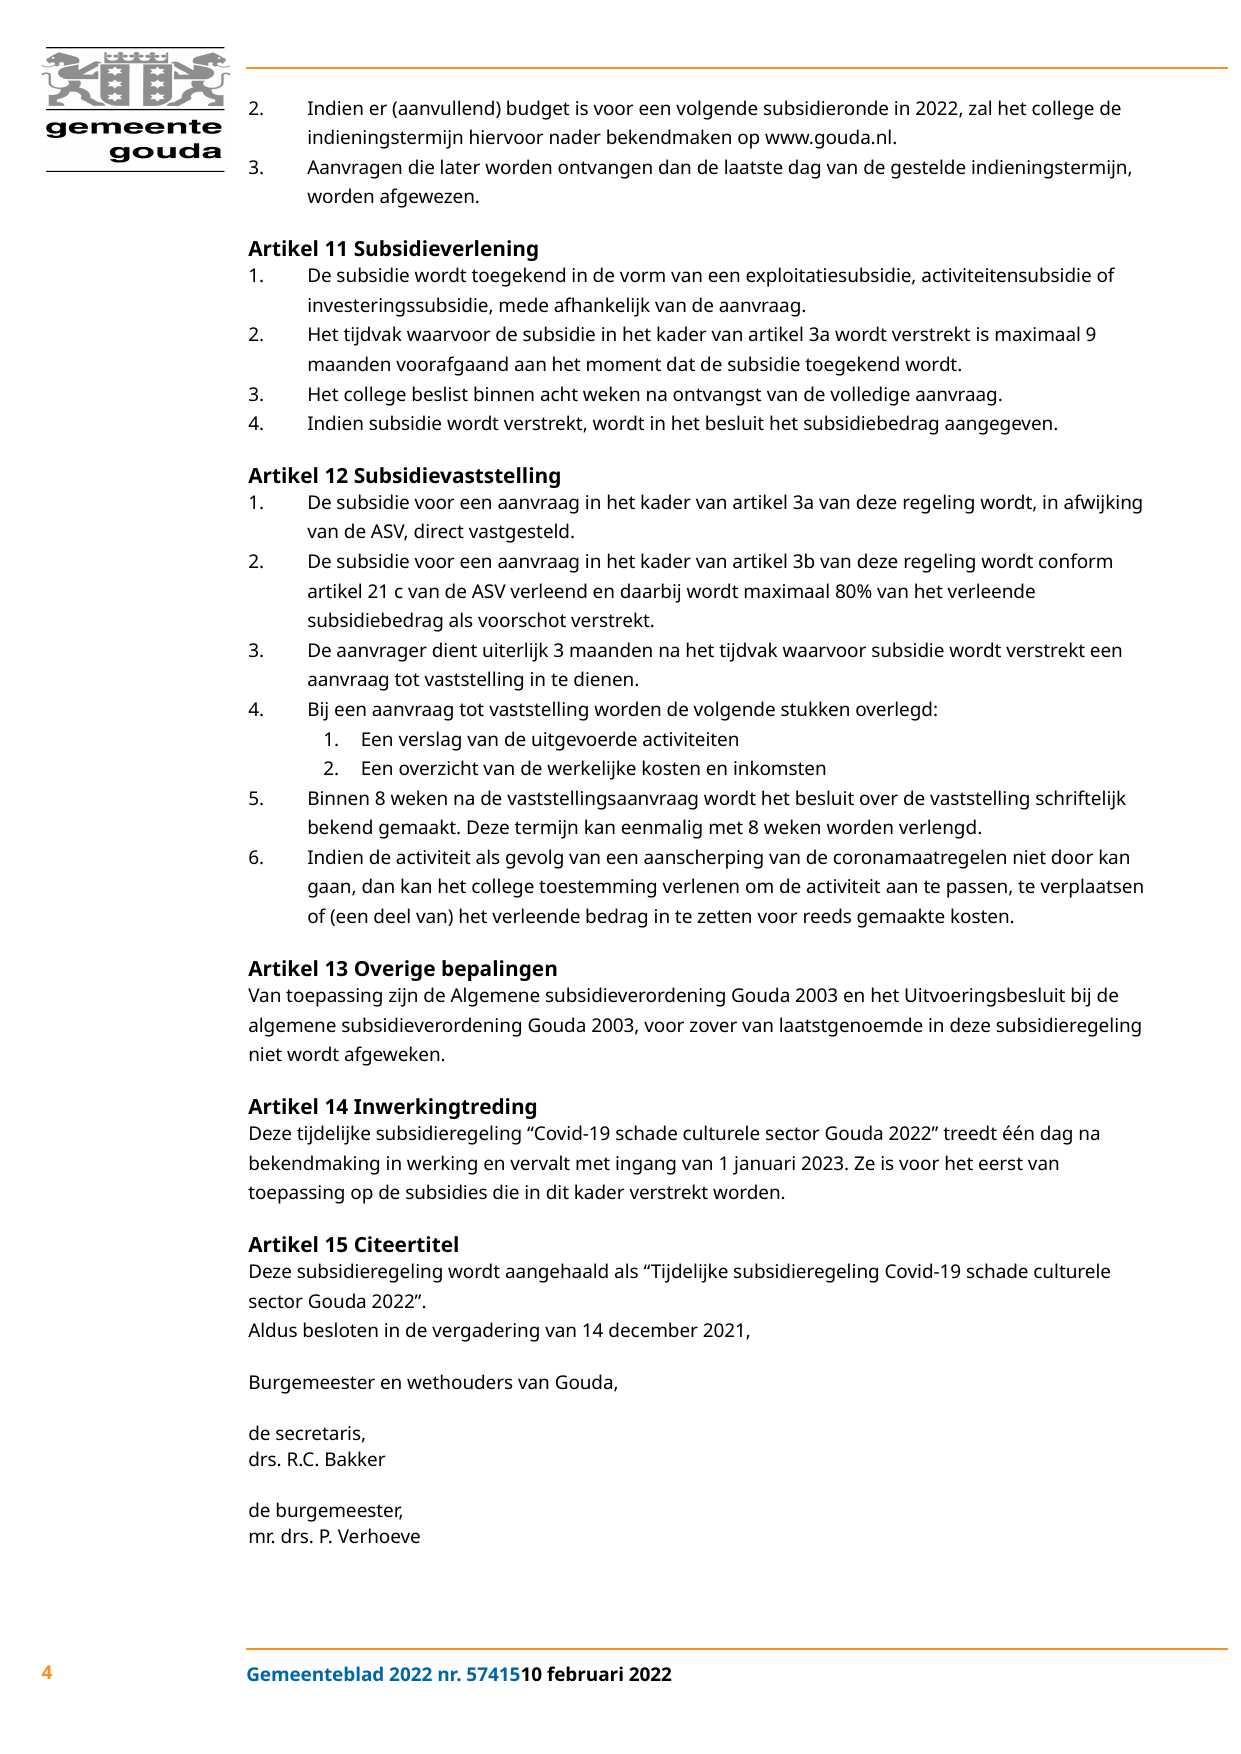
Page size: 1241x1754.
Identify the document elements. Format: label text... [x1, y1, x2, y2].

text Artikel 13 Overige bepalingen [248, 954, 1152, 982]
list Een verslag van de uitgevoerde activiteiten [323, 726, 1152, 752]
list Het tijdvak waarvoor de subsidie in het kader van artikel 3a wordt verstrekt is maximaal 9 maanden voorafgaand aan het moment dat de subsidie toegekend wordt. [248, 322, 1152, 377]
list De subsidie voor een aanvraag in het kader van artikel 3a van deze regeling wordt, in afwijking van de ASV, direct vastgesteld. [248, 489, 1152, 544]
text Artikel 12 Subsidievaststelling [248, 461, 1152, 489]
list Binnen 8 weken na de vaststellingsaanvraag wordt het besluit over de vaststelling schriftelijk bekend gemaakt. Deze termijn kan eenmalig met 8 weken worden verlengd. [248, 785, 1152, 840]
list De subsidie wordt toegekend in de vorm van een exploitatiesubsidie, activiteitensubsidie of investeringssubsidie, mede afhankelijk van de aanvraag. [248, 262, 1152, 318]
text Burgemeester en wethouders van Gouda, [248, 1369, 1152, 1394]
list Indien er (aanvullend) budget is voor een volgende subsidieronde in 2022, zal het college de indieningstermijn hiervoor nader bekendmaken op www.gouda.nl. [248, 95, 1152, 150]
text mr. drs. P. Verhoeve [248, 1523, 1152, 1549]
list Aanvragen die later worden ontvangen dan de laatste dag van de gestelde indieningstermijn, worden afgewezen. [248, 154, 1152, 209]
text Aldus besloten in de vergadering van 14 december 2021, [248, 1317, 1152, 1343]
list Een overzicht van de werkelijke kosten en inkomsten [323, 755, 1152, 781]
list Indien subsidie wordt verstrekt, wordt in het besluit het subsidiebedrag aangegeven. [248, 410, 1152, 436]
text Artikel 11 Subsidieverlening [248, 234, 1152, 262]
text Deze tijdelijke subsidieregeling “Covid-19 schade culturele sector Gouda 2022” treedt één dag na bekendmaking in werking en vervalt met ingang van 1 januari 2023. Ze is voor het eerst van toepassing op de subsidies die in dit kader verstrekt worden. [248, 1120, 1152, 1205]
text Artikel 14 Inwerkingtreding [248, 1092, 1152, 1120]
list Indien de activiteit als gevolg van een aanscherping van de coronamaatregelen niet door kan gaan, dan kan het college toestemming verlenen om de activiteit aan te passen, te verplaatsen of (een deel van) het verleende bedrag in te zetten voor reeds gemaakte kosten. [248, 844, 1152, 929]
list Het college beslist binnen acht weken na ontvangst van de volledige aanvraag. [248, 381, 1152, 406]
text de secretaris, [248, 1420, 1152, 1446]
text drs. R.C. Bakker [248, 1446, 1152, 1472]
list Bij een aanvraag tot vaststelling worden de volgende stukken overlegd: [248, 696, 1152, 722]
list De aanvrager dient uiterlijk 3 maanden na het tijdvak waarvoor subsidie wordt verstrekt een aanvraag tot vaststelling in te dienen. [248, 637, 1152, 692]
text Deze subsidieregeling wordt aangehaald als “Tijdelijke subsidieregeling Covid-19 schade culturele sector Gouda 2022”. [248, 1258, 1152, 1313]
list De subsidie voor een aanvraag in het kader van artikel 3b van deze regeling wordt conform artikel 21 c van de ASV verleend en daarbij wordt maximaal 80% van het verleende subsidiebedrag als voorschot verstrekt. [248, 548, 1152, 633]
text de burgemeester, [248, 1497, 1152, 1523]
text Artikel 15 Citeertitel [248, 1230, 1152, 1258]
picture [41, 47, 231, 172]
text Van toepassing zijn de Algemene subsidieverordening Gouda 2003 en het Uitvoeringsbesluit bij de algemene subsidieverordening Gouda 2003, voor zover van laatstgenoemde in deze subsidieregeling niet wordt afgeweken. [248, 982, 1152, 1067]
